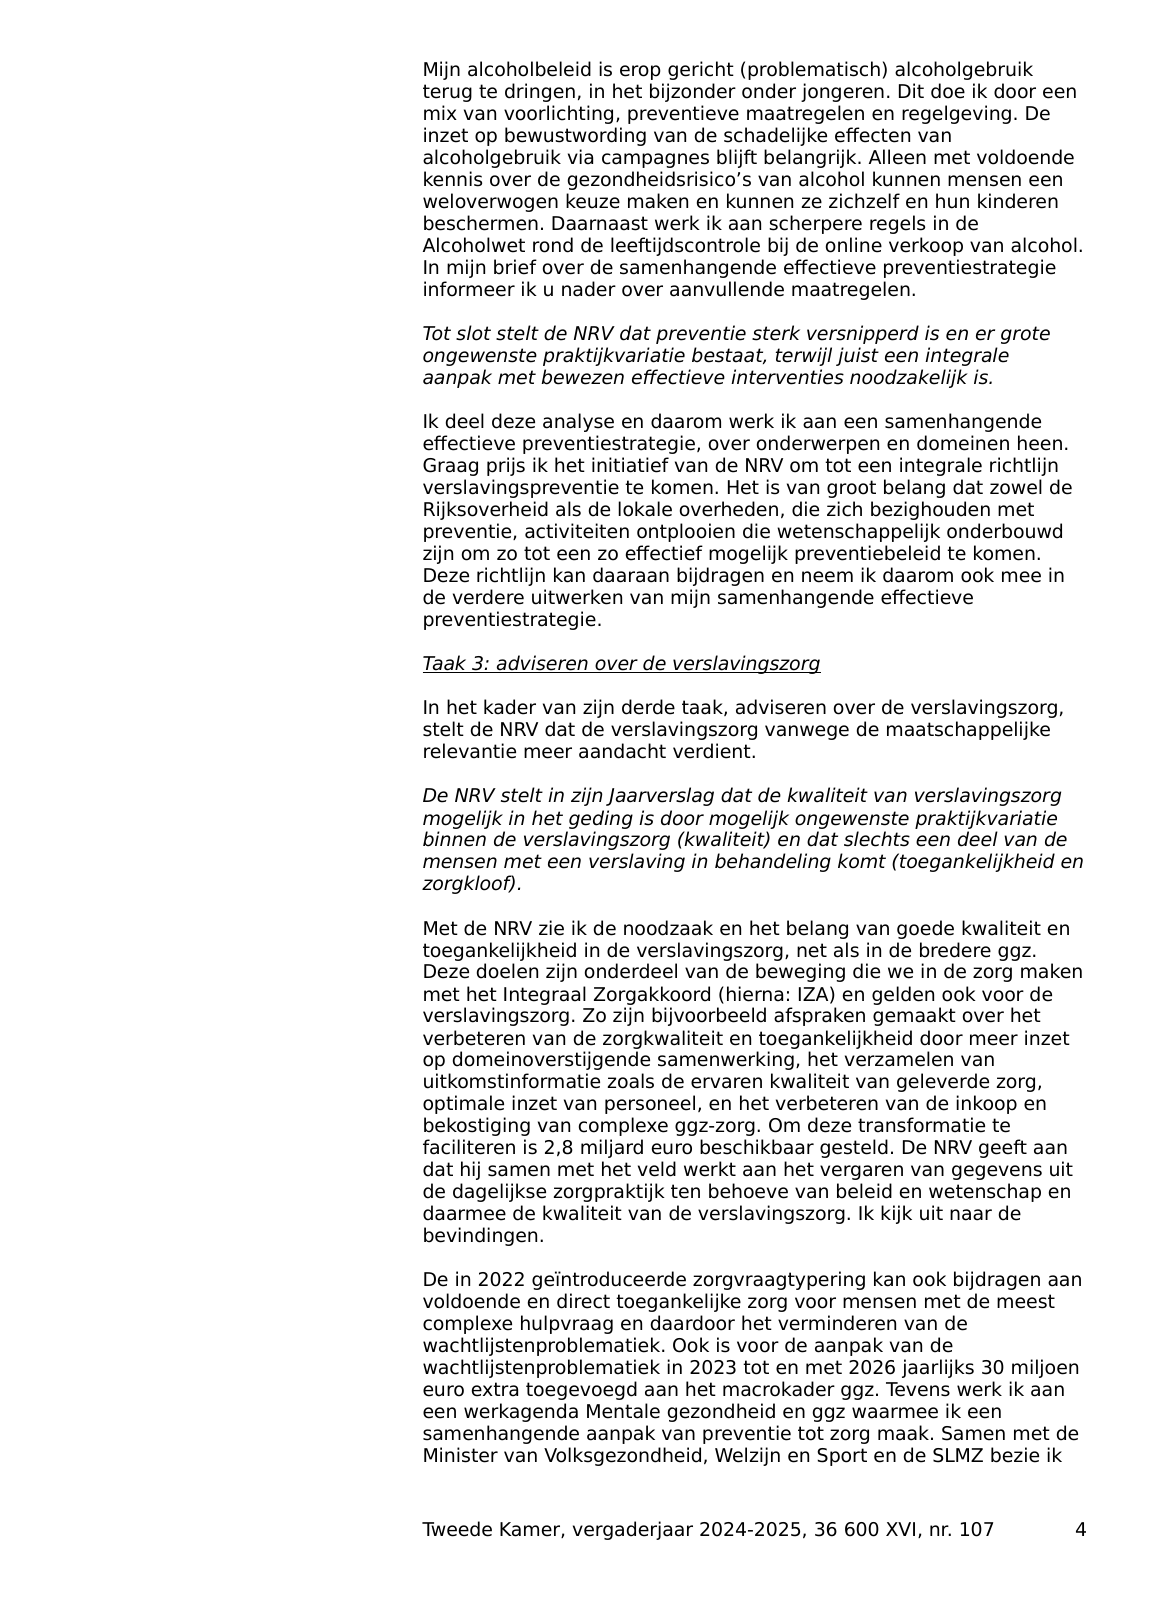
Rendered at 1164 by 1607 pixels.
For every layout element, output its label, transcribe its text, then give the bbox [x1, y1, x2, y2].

text Ik deel deze analyse en daarom werk ik aan een samenhangende effectieve preventiestrategie, over onderwerpen en domeinen heen. Graag prijs ik het initiatief van de NRV om tot een integrale richtlijn verslavingspreventie te komen. Het is van groot belang dat zowel de Rijksoverheid als de lokale overheden, die zich bezighouden met preventie, activiteiten ontplooien die wetenschappelijk onderbouwd zijn om zo tot een zo effectief mogelijk preventiebeleid te komen. Deze richtlijn kan daaraan bijdragen en neem ik daarom ook mee in de verdere uitwerken van mijn samenhangende effectieve preventiestrategie. [422, 411, 1087, 631]
text De NRV stelt in zijn Jaarverslag dat de kwaliteit van verslavingszorg mogelijk in het geding is door mogelijk ongewenste praktijkvariatie binnen de verslavingszorg (kwaliteit) en dat slechts een deel van de mensen met een verslaving in behandeling komt (toegankelijkheid en zorgkloof). [422, 785, 1087, 895]
text Met de NRV zie ik de noodzaak en het belang van goede kwaliteit en toegankelijkheid in de verslavingszorg, net als in de bredere ggz. Deze doelen zijn onderdeel van de beweging die we in de zorg maken met het Integraal Zorgakkoord (hierna: IZA) en gelden ook voor de verslavingszorg. Zo zijn bijvoorbeeld afspraken gemaakt over het verbeteren van de zorgkwaliteit en toegankelijkheid door meer inzet op domeinoverstijgende samenwerking, het verzamelen van uitkomstinformatie zoals de ervaren kwaliteit van geleverde zorg, optimale inzet van personeel, en het verbeteren van de inkoop en bekostiging van complexe ggz-zorg. Om deze transformatie te faciliteren is 2,8 miljard euro beschikbaar gesteld. De NRV geeft aan dat hij samen met het veld werkt aan het vergaren van gegevens uit de dagelijkse zorgpraktijk ten behoeve van beleid en wetenschap en daarmee de kwaliteit van de verslavingszorg. Ik kijk uit naar de bevindingen. [422, 917, 1087, 1247]
subtitle Taak 3: adviseren over de verslavingszorg [422, 653, 1087, 675]
text Tot slot stelt de NRV dat preventie sterk versnipperd is en er grote ongewenste praktijkvariatie bestaat, terwijl juist een integrale aanpak met bewezen effectieve interventies noodzakelijk is. [422, 323, 1087, 389]
text De in 2022 geïntroduceerde zorgvraagtypering kan ook bijdragen aan voldoende en direct toegankelijke zorg voor mensen met de meest complexe hulpvraag en daardoor het verminderen van de wachtlijstenproblematiek. Ook is voor de aanpak van de wachtlijstenproblematiek in 2023 tot en met 2026 jaarlijks 30 miljoen euro extra toegevoegd aan het macrokader ggz. Tevens werk ik aan een werkagenda Mentale gezondheid en ggz waarmee ik een samenhangende aanpak van preventie tot zorg maak. Samen met de Minister van Volksgezondheid, Welzijn en Sport en de SLMZ bezie ik [422, 1269, 1087, 1467]
text In het kader van zijn derde taak, adviseren over de verslavingszorg, stelt de NRV dat de verslavingszorg vanwege de maatschappelijke relevantie meer aandacht verdient. [422, 697, 1087, 763]
text Mijn alcoholbeleid is erop gericht (problematisch) alcoholgebruik terug te dringen, in het bijzonder onder jongeren. Dit doe ik door een mix van voorlichting, preventieve maatregelen en regelgeving. De inzet op bewustwording van de schadelijke effecten van alcoholgebruik via campagnes blijft belangrijk. Alleen met voldoende kennis over de gezondheidsrisico’s van alcohol kunnen mensen een weloverwogen keuze maken en kunnen ze zichzelf en hun kinderen beschermen. Daarnaast werk ik aan scherpere regels in de Alcoholwet rond de leeftijdscontrole bij de online verkoop van alcohol. In mijn brief over de samenhangende effectieve preventiestrategie informeer ik u nader over aanvullende maatregelen. [422, 59, 1087, 301]
